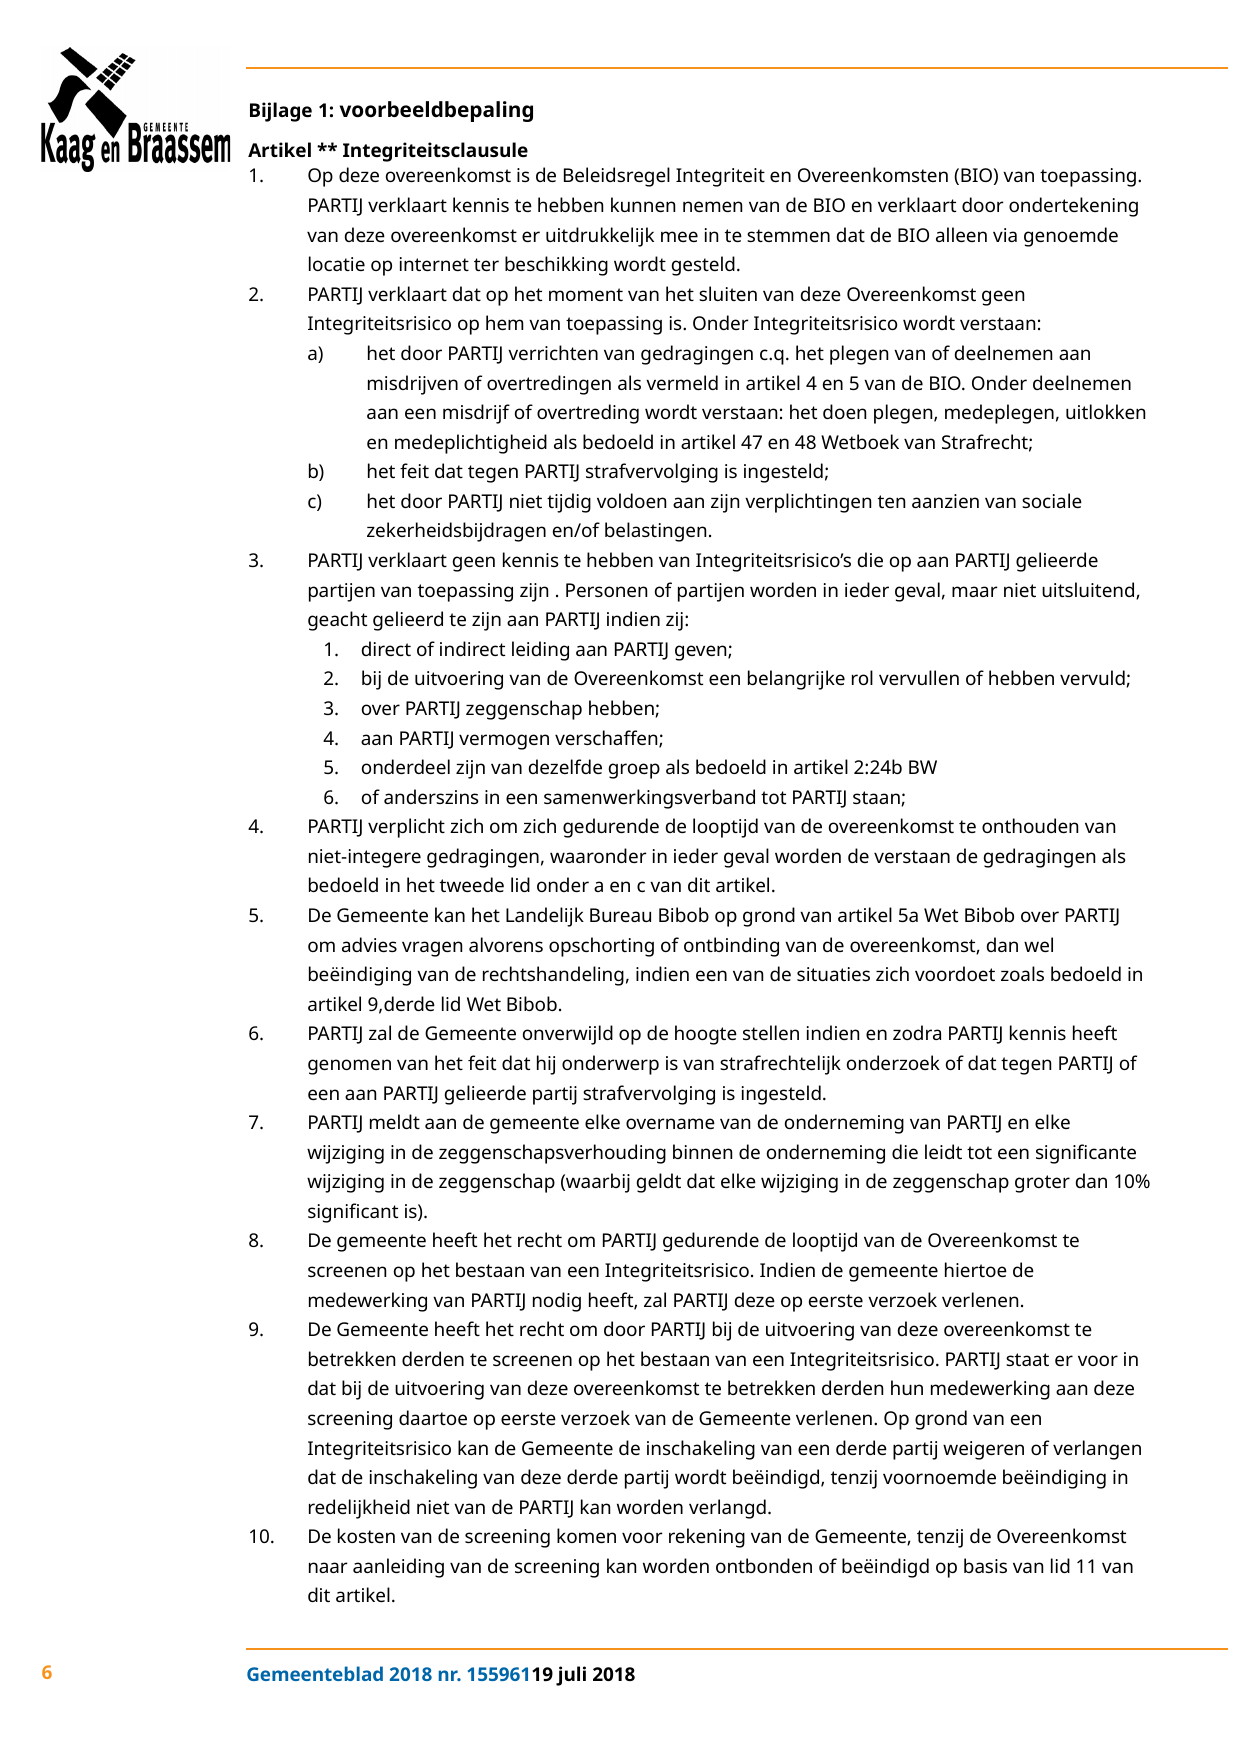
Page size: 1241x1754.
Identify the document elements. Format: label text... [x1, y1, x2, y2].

list PARTIJ verklaart geen kennis te hebben van Integriteitsrisico’s die op aan PARTIJ gelieerde partijen van toepassing zijn . Personen of partijen worden in ieder geval, maar niet uitsluitend, geacht gelieerd te zijn aan PARTIJ indien zij: [248, 547, 1152, 632]
text Artikel ** Integriteitsclausule [248, 137, 1152, 163]
list PARTIJ verplicht zich om zich gedurende de looptijd van de overeenkomst te onthouden van niet-integere gedragingen, waaronder in ieder geval worden de verstaan de gedragingen als bedoeld in het tweede lid onder a en c van dit artikel. [248, 813, 1152, 898]
list onderdeel zijn van dezelfde groep als bedoeld in artikel 2:24b BW [323, 754, 1152, 780]
list direct of indirect leiding aan PARTIJ geven; [323, 636, 1152, 662]
list De Gemeente kan het Landelijk Bureau Bibob op grond van artikel 5a Wet Bibob over PARTIJ om advies vragen alvorens opschorting of ontbinding van de overeenkomst, dan wel beëindiging van de rechtshandeling, indien een van de situaties zich voordoet zoals bedoeld in artikel 9,derde lid Wet Bibob. [248, 902, 1152, 1017]
list De kosten van de screening komen voor rekening van de Gemeente, tenzij de Overeenkomst naar aanleiding van de screening kan worden ontbonden of beëindigd op basis van lid 11 van dit artikel. [248, 1523, 1152, 1608]
list De gemeente heeft het recht om PARTIJ gedurende de looptijd van de Overeenkomst te screenen op het bestaan van een Integriteitsrisico. Indien de gemeente hiertoe de medewerking van PARTIJ nodig heeft, zal PARTIJ deze op eerste verzoek verlenen. [248, 1228, 1152, 1312]
list bij de uitvoering van de Overeenkomst een belangrijke rol vervullen of hebben vervuld; [323, 666, 1152, 691]
list of anderszins in een samenwerkingsverband tot PARTIJ staan; [323, 784, 1152, 809]
list De Gemeente heeft het recht om door PARTIJ bij de uitvoering van deze overeenkomst te betrekken derden te screenen op het bestaan van een Integriteitsrisico. PARTIJ staat er voor in dat bij de uitvoering van deze overeenkomst te betrekken derden hun medewerking aan deze screening daartoe op eerste verzoek van de Gemeente verlenen. Op grond van een Integriteitsrisico kan de Gemeente de inschakeling van een derde partij weigeren of verlangen dat de inschakeling van deze derde partij wordt beëindigd, tenzij voornoemde beëindiging in redelijkheid niet van de PARTIJ kan worden verlangd. [248, 1316, 1152, 1519]
text Bijlage 1: voorbeeldbepaling [248, 95, 1152, 123]
list PARTIJ verklaart dat op het moment van het sluiten van deze Overeenkomst geen Integriteitsrisico op hem van toepassing is. Onder Integriteitsrisico wordt verstaan: [248, 281, 1152, 336]
list het door PARTIJ niet tijdig voldoen aan zijn verplichtingen ten aanzien van sociale zekerheidsbijdragen en/of belastingen. [307, 488, 1152, 543]
list PARTIJ zal de Gemeente onverwijld op de hoogte stellen indien en zodra PARTIJ kennis heeft genomen van het feit dat hij onderwerp is van strafrechtelijk onderzoek of dat tegen PARTIJ of een aan PARTIJ gelieerde partij strafvervolging is ingesteld. [248, 1021, 1152, 1105]
list over PARTIJ zeggenschap hebben; [323, 695, 1152, 721]
list Op deze overeenkomst is de Beleidsregel Integriteit en Overeenkomsten (BIO) van toepassing. PARTIJ verklaart kennis te hebben kunnen nemen van de BIO en verklaart door ondertekening van deze overeenkomst er uitdrukkelijk mee in te stemmen dat de BIO alleen via genoemde locatie op internet ter beschikking wordt gesteld. [248, 163, 1152, 277]
list aan PARTIJ vermogen verschaffen; [323, 725, 1152, 750]
list PARTIJ meldt aan de gemeente elke overname van de onderneming van PARTIJ en elke wijziging in de zeggenschapsverhouding binnen de onderneming die leidt tot een significante wijziging in de zeggenschap (waarbij geldt dat elke wijziging in de zeggenschap groter dan 10% significant is). [248, 1109, 1152, 1224]
picture [41, 47, 231, 172]
list het feit dat tegen PARTIJ strafvervolging is ingesteld; [307, 458, 1152, 484]
list het door PARTIJ verrichten van gedragingen c.q. het plegen van of deelnemen aan misdrijven of overtredingen als vermeld in artikel 4 en 5 van de BIO. Onder deelnemen aan een misdrijf of overtreding wordt verstaan: het doen plegen, medeplegen, uitlokken en medeplichtigheid als bedoeld in artikel 47 en 48 Wetboek van Strafrecht; [307, 340, 1152, 454]
